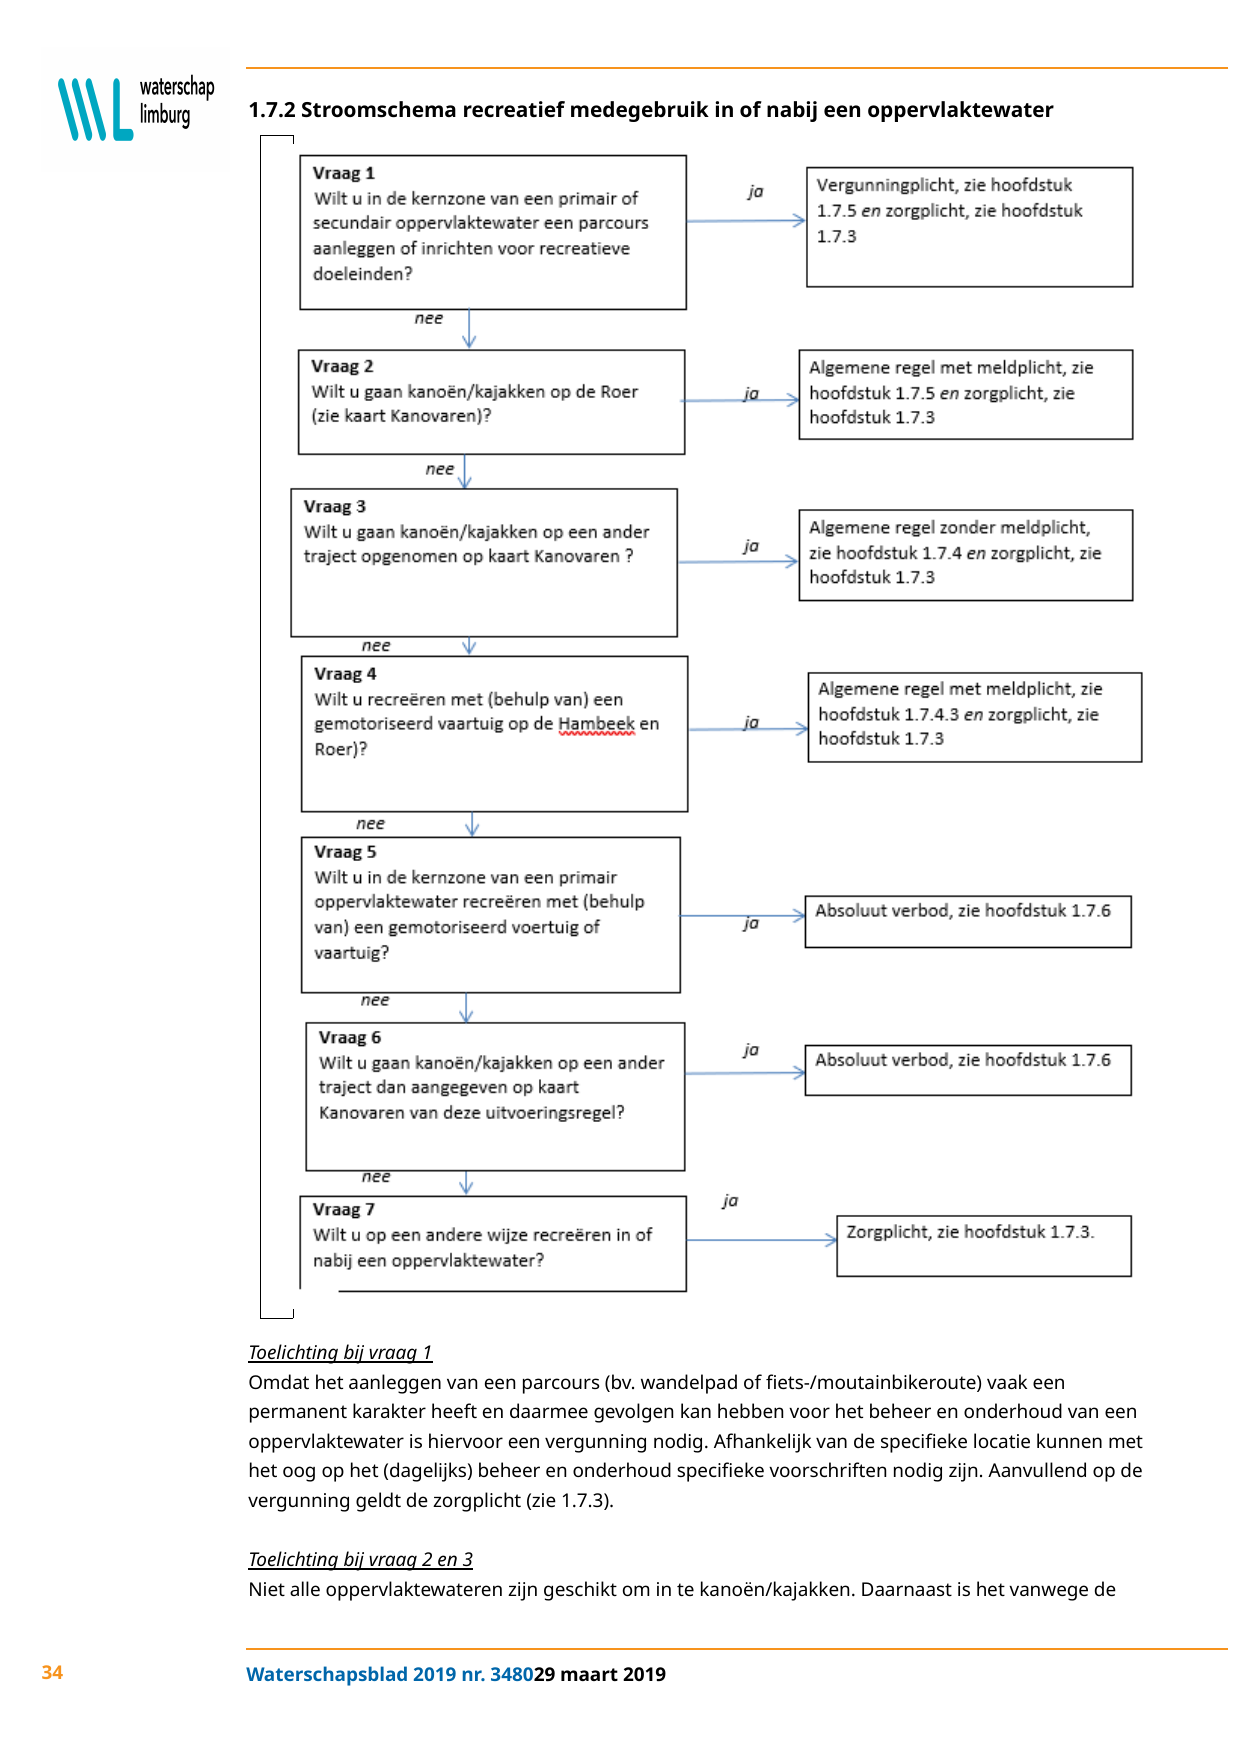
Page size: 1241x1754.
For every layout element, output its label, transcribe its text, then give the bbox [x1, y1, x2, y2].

text 1.7.2 Stroomschema recreatief medegebruik in of nabij een oppervlaktewater [248, 95, 1152, 123]
text Niet alle oppervlaktewateren zijn geschikt om in te kanoën/kajakken. Daarnaast is het vanwege de [248, 1576, 1152, 1602]
text Omdat het aanleggen van een parcours (bv. wandelpad of fiets-/moutainbikeroute) vaak een permanent karakter heeft en daarmee gevolgen kan hebben voor het beheer en onderhoud van een oppervlaktewater is hiervoor een vergunning nodig. Afhankelijk van de specifieke locatie kunnen met het oog op het (dagelijks) beheer en onderhoud specifieke voorschriften nodig zijn. Aanvullend op de vergunning geldt de zorgplicht (zie 1.7.3). [248, 1369, 1152, 1513]
text Toelichting bij vraag 2 en 3 [248, 1546, 1152, 1572]
text Toelichting bij vraag 1 [248, 1339, 1152, 1365]
picture [41, 47, 231, 172]
picture [268, 144, 1173, 1309]
